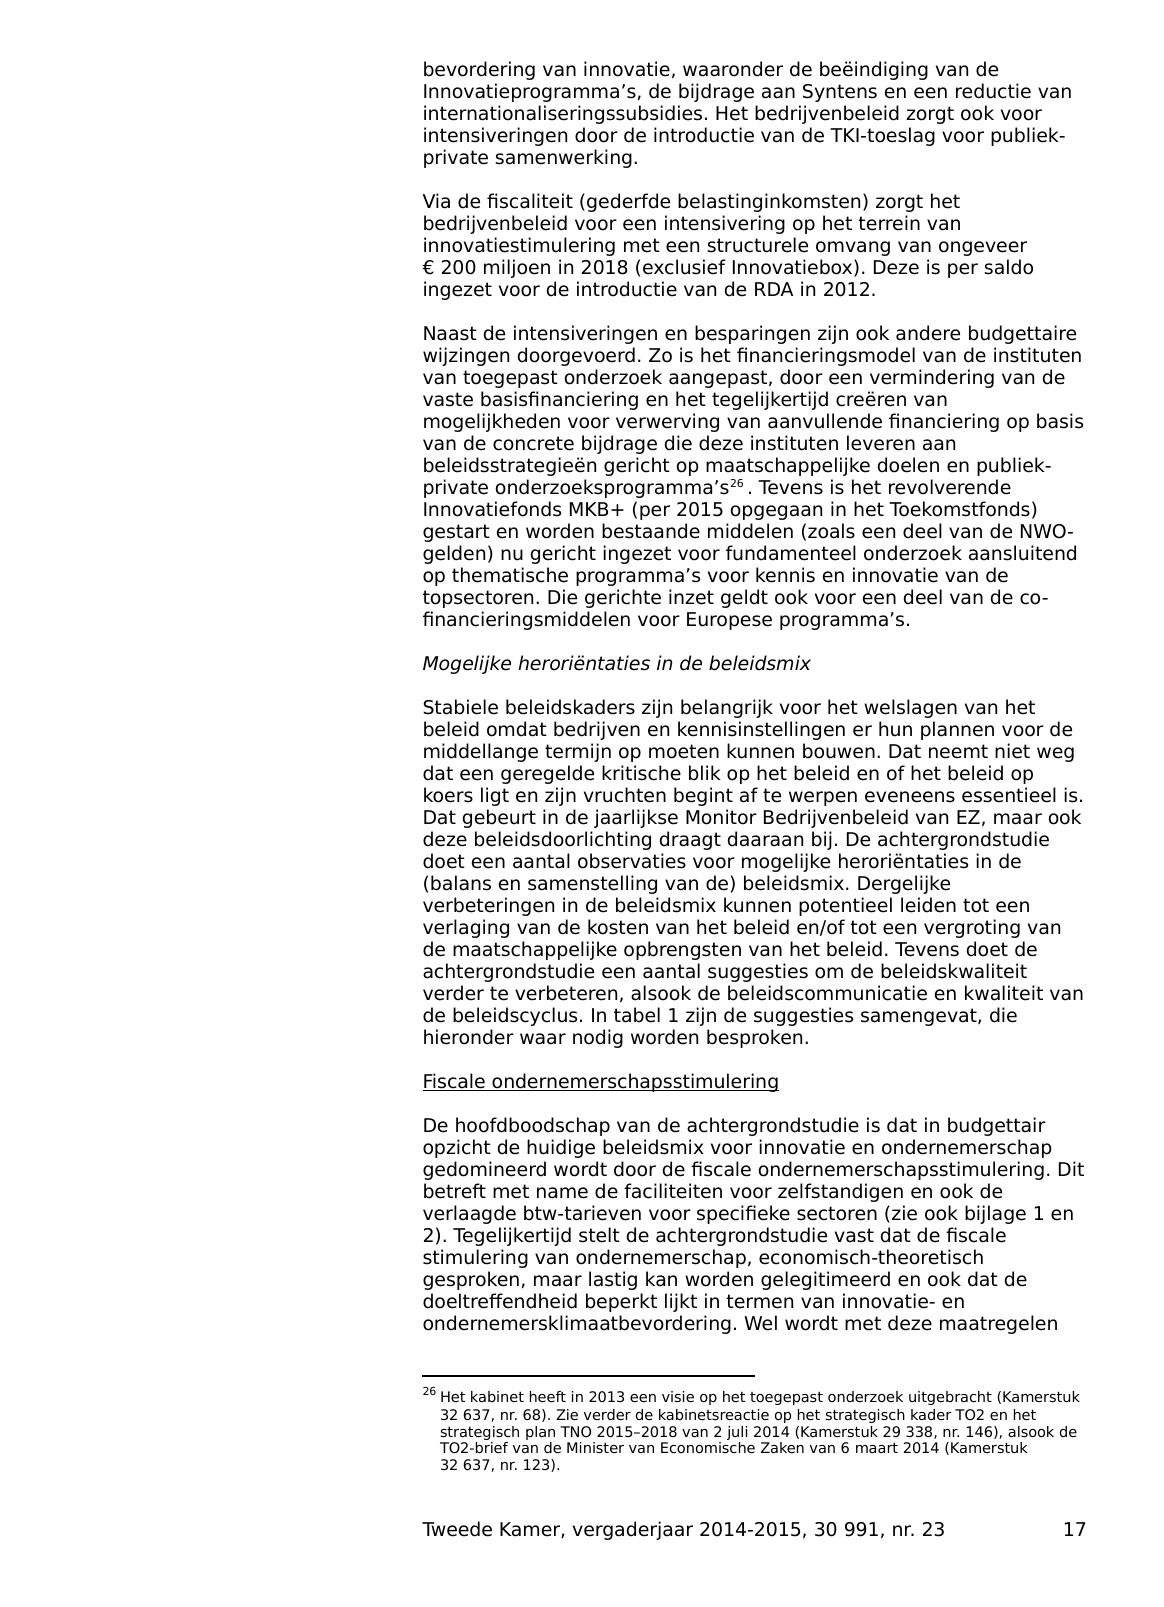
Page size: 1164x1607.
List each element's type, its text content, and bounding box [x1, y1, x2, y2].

text Naast de intensiveringen en besparingen zijn ook andere budgettaire wijzingen doorgevoerd. Zo is het financieringsmodel van de instituten van toegepast onderzoek aangepast, door een vermindering van de vaste basisfinanciering en het tegelijkertijd creëren van mogelijkheden voor verwerving van aanvullende financiering op basis van de concrete bijdrage die deze instituten leveren aan beleidsstrategieën gericht op maatschappelijke doelen en publiek-private onderzoeksprogramma’s. Tevens is het revolverende Innovatiefonds MKB+ (per 2015 opgegaan in het Toekomstfonds) gestart en worden bestaande middelen (zoals een deel van de NWO-gelden) nu gericht ingezet voor fundamenteel onderzoek aansluitend op thematische programma’s voor kennis en innovatie van de topsectoren. Die gerichte inzet geldt ook voor een deel van de co-financieringsmiddelen voor Europese programma’s. [422, 323, 1087, 631]
text Het kabinet heeft in 2013 een visie op het toegepast onderzoek uitgebracht (Kamerstuk 32 637, nr. 68). Zie verder de kabinetsreactie op het strategisch kader TO2 en het strategisch plan TNO 2015–2018 van 2 juli 2014 (Kamerstuk 29 338, nr. 146), alsook de TO2-brief van de Minister van Economische Zaken van 6 maart 2014 (Kamerstuk 32 637, nr. 123). [422, 1385, 1087, 1474]
subtitle Fiscale ondernemerschapsstimulering [422, 1071, 1087, 1093]
text De hoofdboodschap van de achtergrondstudie is dat in budgettair opzicht de huidige beleidsmix voor innovatie en ondernemerschap gedomineerd wordt door de fiscale ondernemerschapsstimulering. Dit betreft met name de faciliteiten voor zelfstandigen en ook de verlaagde btw-tarieven voor specifieke sectoren (zie ook bijlage 1 en 2). Tegelijkertijd stelt de achtergrondstudie vast dat de fiscale stimulering van ondernemerschap, economisch-theoretisch gesproken, maar lastig kan worden gelegitimeerd en ook dat de doeltreffendheid beperkt lijkt in termen van innovatie- en ondernemersklimaatbevordering. Wel wordt met deze maatregelen [422, 1115, 1087, 1335]
text Via de fiscaliteit (gederfde belastinginkomsten) zorgt het bedrijvenbeleid voor een intensivering op het terrein van innovatiestimulering met een structurele omvang van ongeveer € 200 miljoen in 2018 (exclusief Innovatiebox). Deze is per saldo ingezet voor de introductie van de RDA in 2012. [422, 191, 1087, 301]
subtitle Mogelijke heroriëntaties in de beleidsmix [422, 653, 1087, 675]
text bevordering van innovatie, waaronder de beëindiging van de Innovatieprogramma’s, de bijdrage aan Syntens en een reductie van internationaliseringssubsidies. Het bedrijvenbeleid zorgt ook voor intensiveringen door de introductie van de TKI-toeslag voor publiek-private samenwerking. [422, 59, 1087, 169]
text Stabiele beleidskaders zijn belangrijk voor het welslagen van het beleid omdat bedrijven en kennisinstellingen er hun plannen voor de middellange termijn op moeten kunnen bouwen. Dat neemt niet weg dat een geregelde kritische blik op het beleid en of het beleid op koers ligt en zijn vruchten begint af te werpen eveneens essentieel is. Dat gebeurt in de jaarlijkse Monitor Bedrijvenbeleid van EZ, maar ook deze beleidsdoorlichting draagt daaraan bij. De achtergrondstudie doet een aantal observaties voor mogelijke heroriëntaties in de (balans en samenstelling van de) beleidsmix. Dergelijke verbeteringen in de beleidsmix kunnen potentieel leiden tot een verlaging van de kosten van het beleid en/of tot een vergroting van de maatschappelijke opbrengsten van het beleid. Tevens doet de achtergrondstudie een aantal suggesties om de beleidskwaliteit verder te verbeteren, alsook de beleidscommunicatie en kwaliteit van de beleidscyclus. In tabel 1 zijn de suggesties samengevat, die hieronder waar nodig worden besproken. [422, 697, 1087, 1049]
